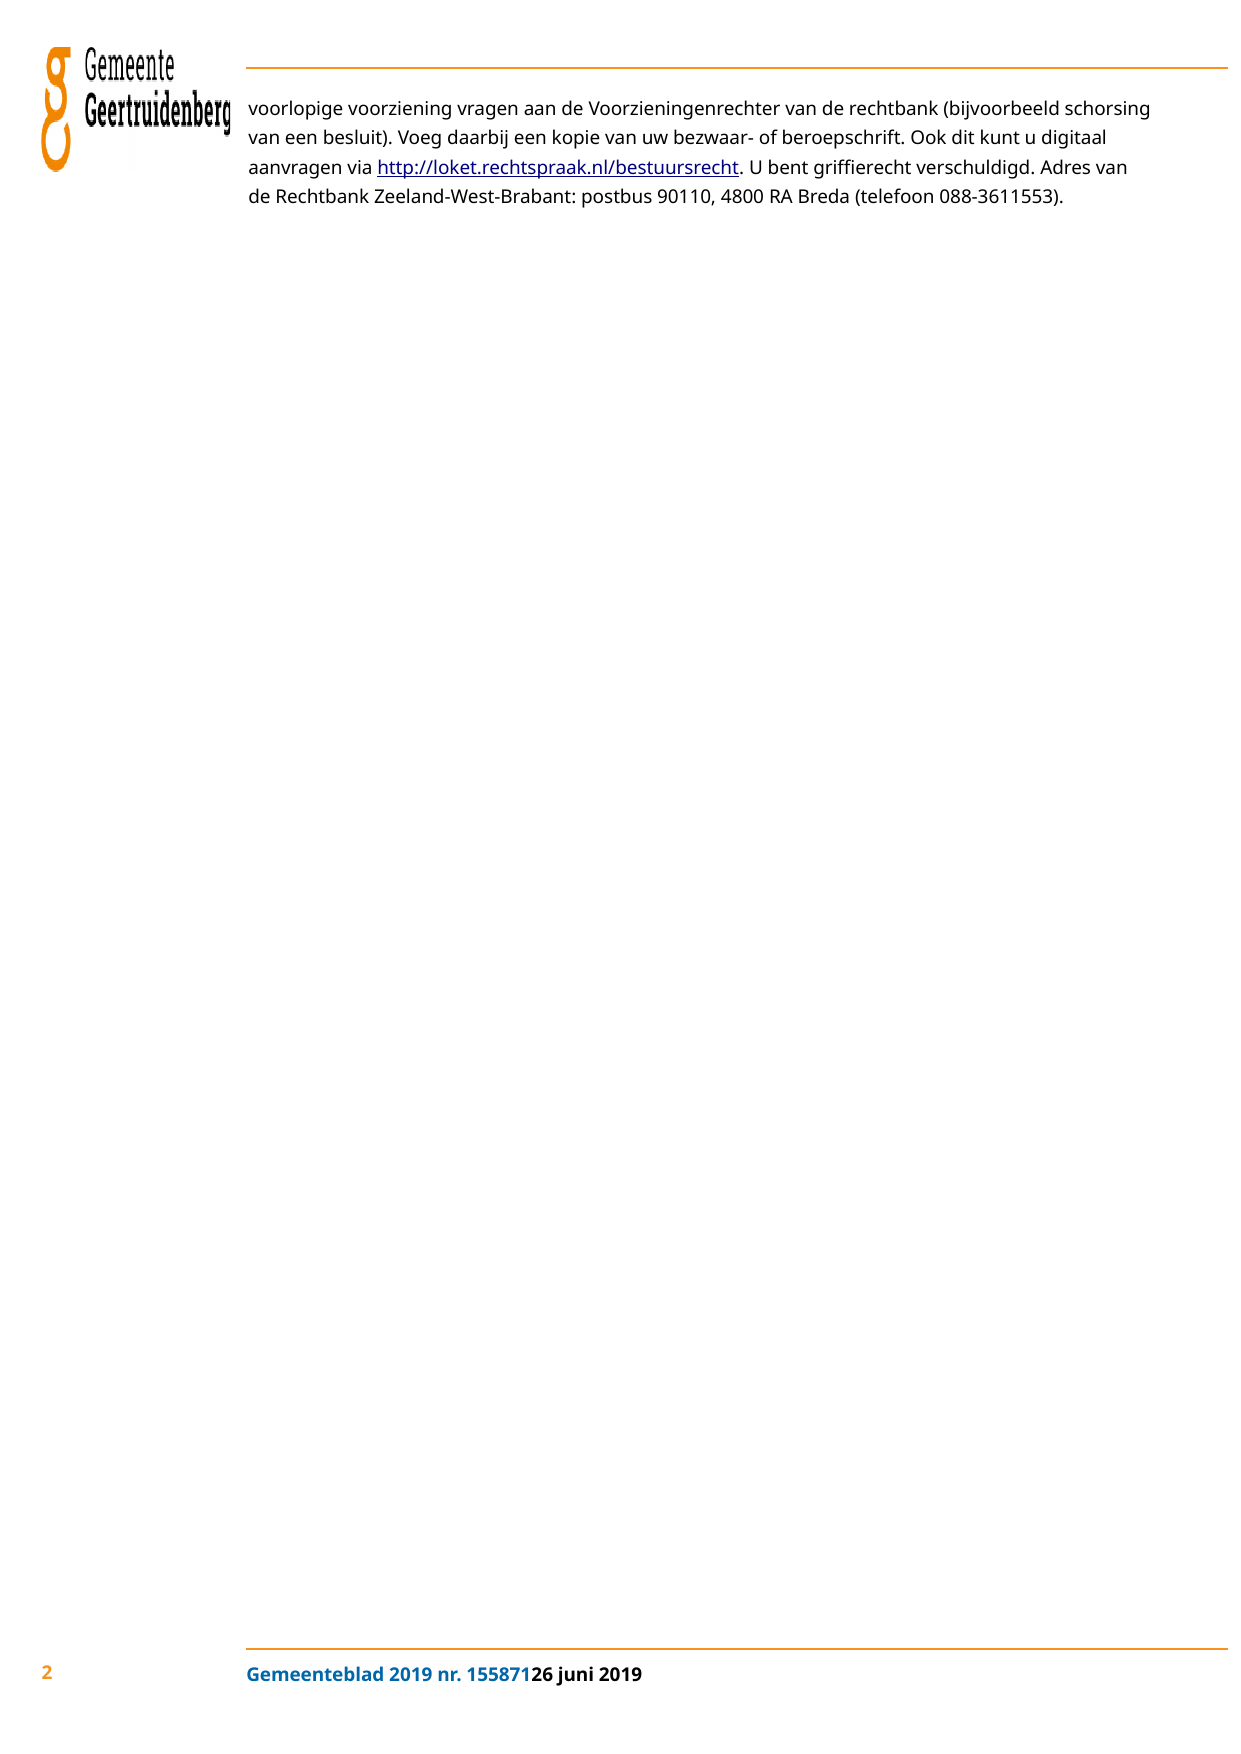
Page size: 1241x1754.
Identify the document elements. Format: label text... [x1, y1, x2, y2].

picture [41, 47, 231, 172]
text voorlopige voorziening vragen aan de Voorzieningenrechter van de rechtbank (bijvoorbeeld schorsing van een besluit). Voeg daarbij een kopie van uw bezwaar- of beroepschrift. Ook dit kunt u digitaal aanvragen via http://loket.rechtspraak.nl/bestuursrecht. U bent griffierecht verschuldigd. Adres van de Rechtbank Zeeland-West-Brabant: postbus 90110, 4800 RA Breda (telefoon 088-3611553). [248, 95, 1152, 209]
